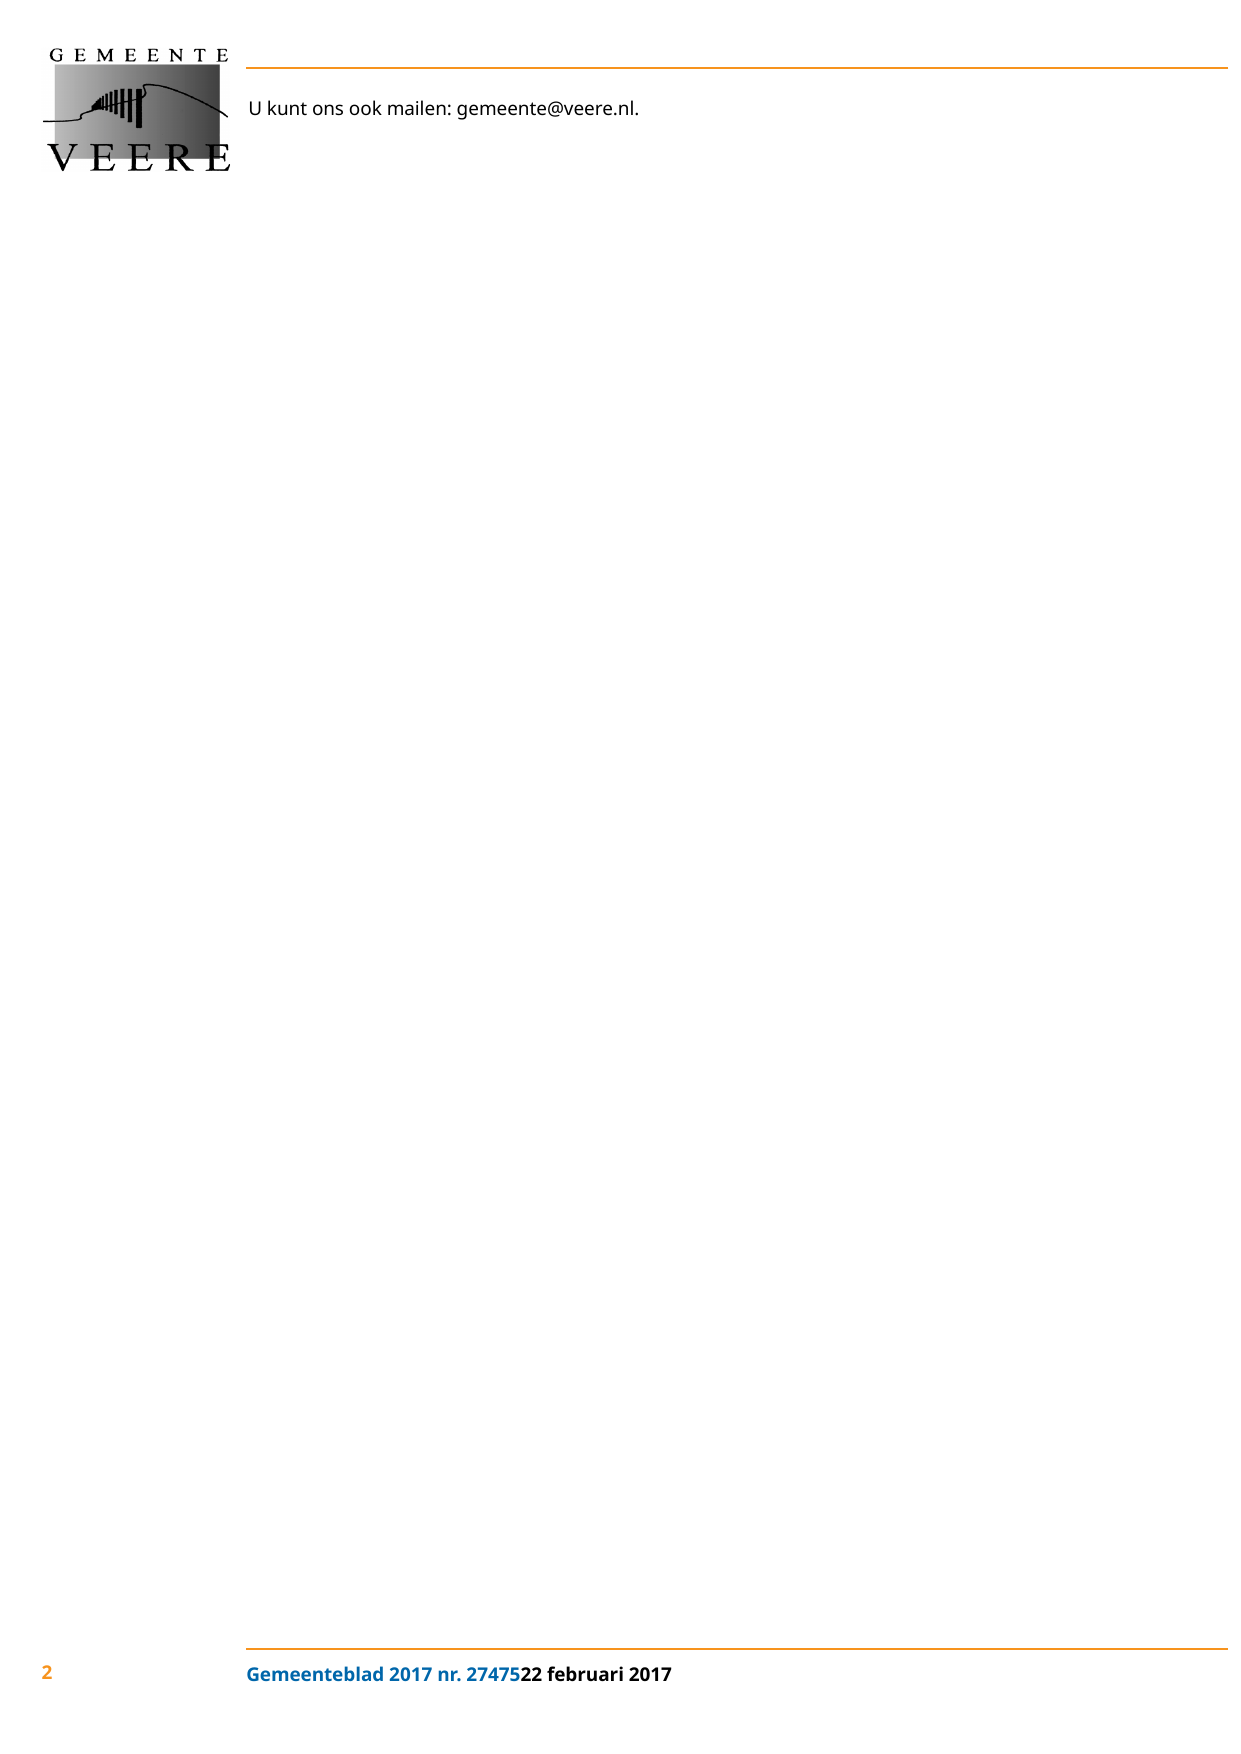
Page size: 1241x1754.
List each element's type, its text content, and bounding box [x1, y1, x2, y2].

text U kunt ons ook mailen: gemeente@veere.nl. [248, 95, 1152, 121]
picture [41, 47, 231, 172]
